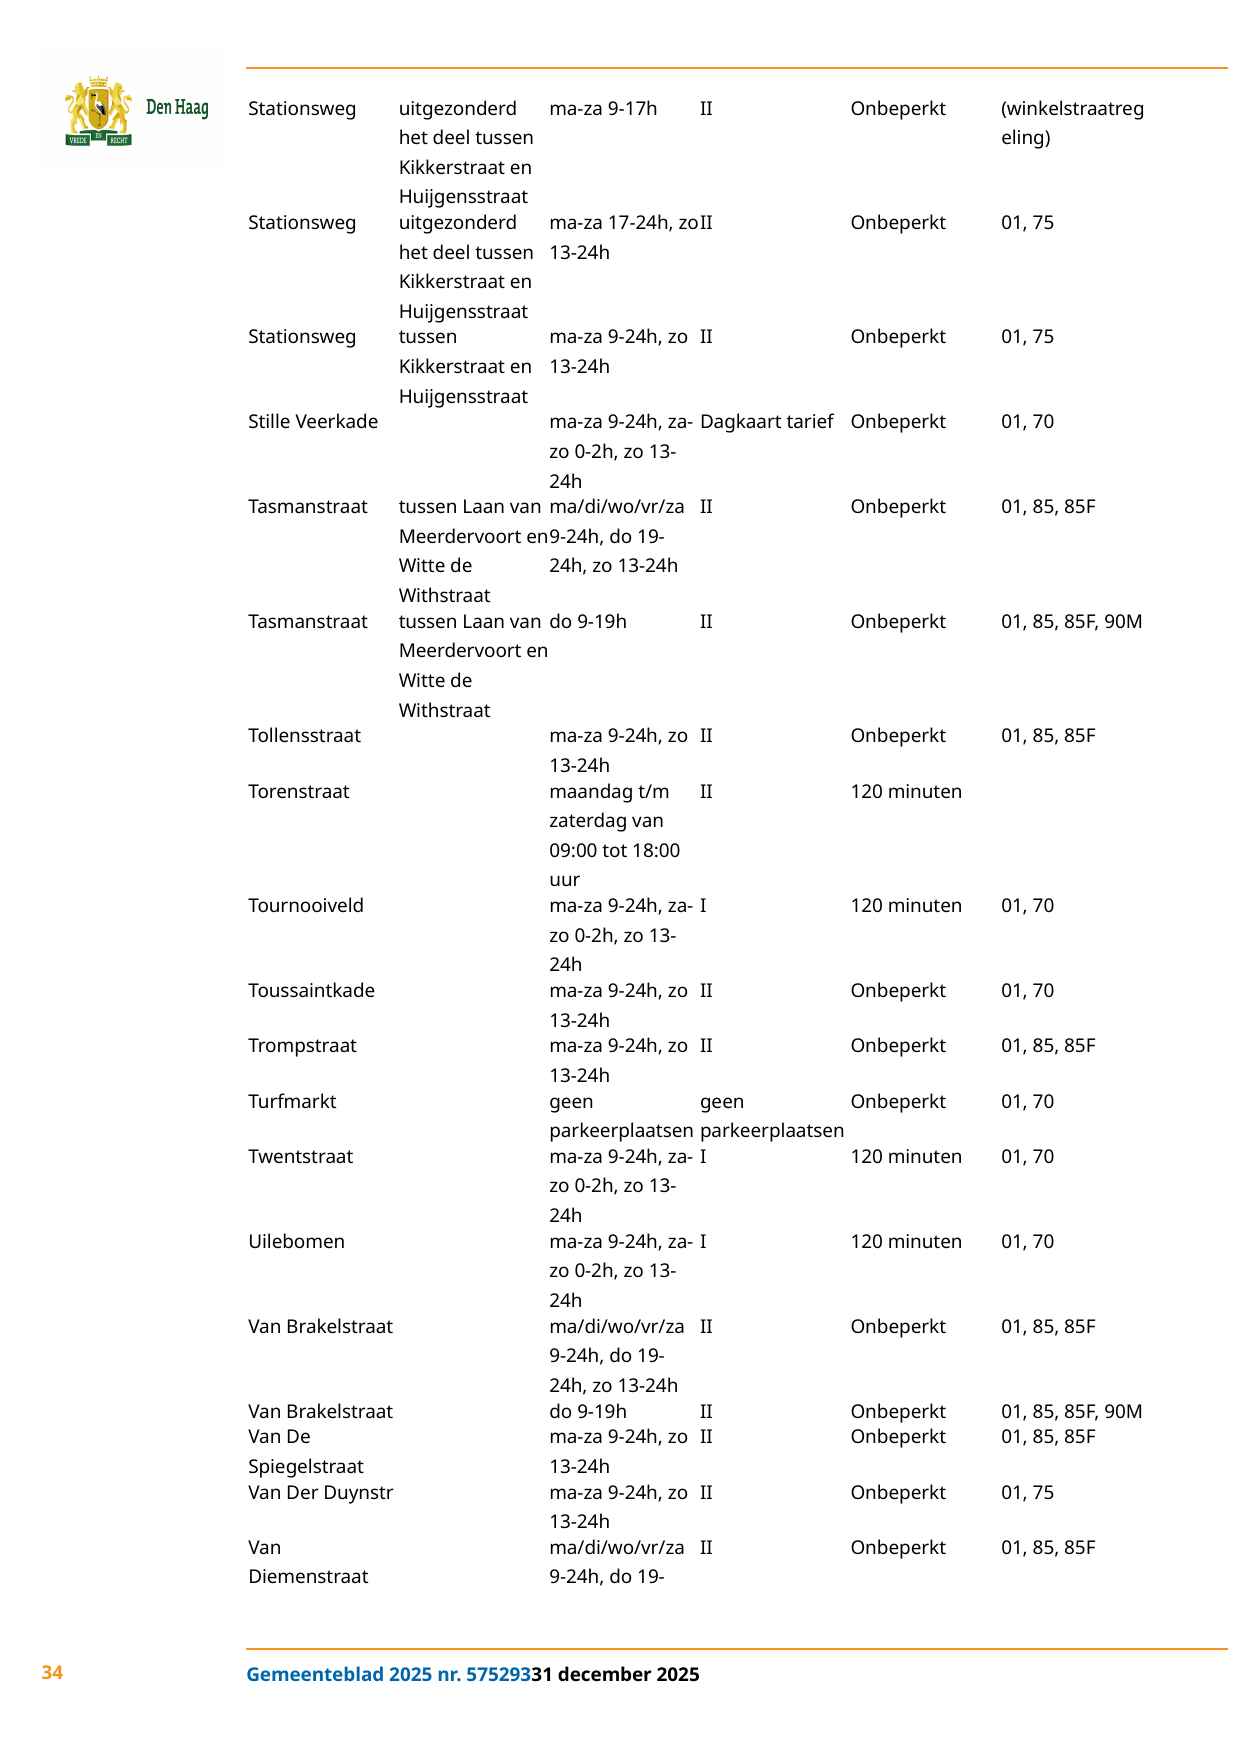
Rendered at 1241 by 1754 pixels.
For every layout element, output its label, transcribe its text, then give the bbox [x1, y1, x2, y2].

table_cell Toussaintkade [248, 977, 398, 1032]
table_cell [399, 892, 549, 977]
table_cell [399, 1313, 549, 1398]
table_cell Onbeperkt [850, 324, 1001, 409]
table_cell 120 minuten [850, 892, 1001, 977]
table_cell 01, 85, 85F [1001, 1424, 1152, 1479]
table_cell Onbeperkt [850, 1398, 1001, 1423]
table_cell Stille Veerkade [248, 409, 398, 493]
table_cell uitgezonderd het deel tussen Kikkerstraat en Huijgensstraat [399, 209, 549, 324]
table_cell Onbeperkt [850, 1424, 1001, 1479]
table_cell ma-za 17-24h, zo 13-24h [549, 209, 700, 324]
table_cell [399, 723, 549, 778]
table_cell (winkelstraatregeling) [1001, 95, 1152, 209]
table_cell ma/di/wo/vr/za 9-24h, do 19- [549, 1534, 700, 1589]
table_cell II [700, 1424, 850, 1479]
table_cell ma-za 9-24h, zo 13-24h [549, 723, 700, 778]
table_cell Van Diemenstraat [248, 1534, 398, 1589]
table_cell [399, 1424, 549, 1479]
table_cell [399, 778, 549, 892]
table_cell Onbeperkt [850, 409, 1001, 493]
table_cell [399, 1143, 549, 1228]
table_cell II [700, 324, 850, 409]
table_cell ma/di/wo/vr/za 9-24h, do 19-24h, zo 13-24h [549, 494, 700, 608]
table_cell tussen Laan van Meerdervoort en Witte de Withstraat [399, 494, 549, 608]
table_cell ma-za 9-17h [549, 95, 700, 209]
table_cell Onbeperkt [850, 1033, 1001, 1088]
table_cell II [700, 209, 850, 324]
table_cell [399, 977, 549, 1032]
table_cell Onbeperkt [850, 95, 1001, 209]
table_cell II [700, 723, 850, 778]
table_cell II [700, 1398, 850, 1423]
table_cell Tasmanstraat [248, 494, 398, 608]
table_cell ma-za 9-24h, zo 13-24h [549, 1033, 700, 1088]
table_cell ma-za 9-24h, za-zo 0-2h, zo 13-24h [549, 1228, 700, 1313]
table_cell II [700, 1479, 850, 1534]
table_cell Trompstraat [248, 1033, 398, 1088]
table_cell Stationsweg [248, 95, 398, 209]
table_cell Turfmarkt [248, 1088, 398, 1143]
table_cell do 9-19h [549, 1398, 700, 1423]
table_cell [1001, 778, 1152, 892]
table_cell Dagkaart tarief [700, 409, 850, 493]
table_cell tussen Laan van Meerdervoort en Witte de Withstraat [399, 608, 549, 722]
table_cell [399, 1479, 549, 1534]
table_cell II [700, 778, 850, 892]
table_cell II [700, 494, 850, 608]
table_cell [399, 1033, 549, 1088]
table_cell Torenstraat [248, 778, 398, 892]
table_cell 01, 70 [1001, 977, 1152, 1032]
table_cell 01, 70 [1001, 1143, 1152, 1228]
table_cell Van De Spiegelstraat [248, 1424, 398, 1479]
table_cell Onbeperkt [850, 977, 1001, 1032]
table_cell 01, 85, 85F, 90M [1001, 608, 1152, 722]
table_cell I [700, 892, 850, 977]
table_cell geen parkeerplaatsen [700, 1088, 850, 1143]
table_cell [399, 1228, 549, 1313]
table_cell [399, 409, 549, 493]
table_cell [399, 1534, 549, 1589]
table_cell Twentstraat [248, 1143, 398, 1228]
table_cell II [700, 95, 850, 209]
table_cell 01, 85, 85F [1001, 723, 1152, 778]
table_cell 01, 70 [1001, 892, 1152, 977]
table_cell geen parkeerplaatsen [549, 1088, 700, 1143]
table_cell 01, 85, 85F [1001, 1534, 1152, 1589]
table_cell Onbeperkt [850, 209, 1001, 324]
table_cell 01, 85, 85F [1001, 1033, 1152, 1088]
table_cell do 9-19h [549, 608, 700, 722]
table_cell II [700, 1313, 850, 1398]
table_cell 01, 85, 85F [1001, 494, 1152, 608]
table_cell 01, 70 [1001, 1228, 1152, 1313]
picture [41, 47, 231, 172]
table_cell ma-za 9-24h, zo 13-24h [549, 1424, 700, 1479]
table_cell tussen Kikkerstraat en Huijgensstraat [399, 324, 549, 409]
table_cell Stationsweg [248, 324, 398, 409]
table_cell ma-za 9-24h, za-zo 0-2h, zo 13-24h [549, 892, 700, 977]
table_cell Tollensstraat [248, 723, 398, 778]
table_cell Uilebomen [248, 1228, 398, 1313]
table_cell maandag t/m zaterdag van 09:00 tot 18:00 uur [549, 778, 700, 892]
table_cell 120 minuten [850, 1143, 1001, 1228]
table_cell Onbeperkt [850, 1479, 1001, 1534]
table_cell II [700, 1534, 850, 1589]
table_cell 120 minuten [850, 1228, 1001, 1313]
table_cell ma-za 9-24h, za-zo 0-2h, zo 13-24h [549, 1143, 700, 1228]
table_cell 01, 85, 85F [1001, 1313, 1152, 1398]
table_cell uitgezonderd het deel tussen Kikkerstraat en Huijgensstraat [399, 95, 549, 209]
table_cell Onbeperkt [850, 1088, 1001, 1143]
table_cell Onbeperkt [850, 1534, 1001, 1589]
table_cell 01, 70 [1001, 1088, 1152, 1143]
table_cell 01, 75 [1001, 1479, 1152, 1534]
table_cell Onbeperkt [850, 723, 1001, 778]
table_cell Van Brakelstraat [248, 1313, 398, 1398]
table_cell II [700, 1033, 850, 1088]
table_cell ma-za 9-24h, za-zo 0-2h, zo 13-24h [549, 409, 700, 493]
table_cell 01, 70 [1001, 409, 1152, 493]
table_cell Van Der Duynstr [248, 1479, 398, 1534]
table_cell Tournooiveld [248, 892, 398, 977]
table_cell I [700, 1143, 850, 1228]
table_cell Onbeperkt [850, 494, 1001, 608]
table_cell 120 minuten [850, 778, 1001, 892]
table_cell II [700, 977, 850, 1032]
table_cell 01, 85, 85F, 90M [1001, 1398, 1152, 1423]
table_cell [399, 1088, 549, 1143]
table_cell 01, 75 [1001, 209, 1152, 324]
table_cell 01, 75 [1001, 324, 1152, 409]
table_cell ma-za 9-24h, zo 13-24h [549, 1479, 700, 1534]
table_cell I [700, 1228, 850, 1313]
table_cell Onbeperkt [850, 1313, 1001, 1398]
table_cell Van Brakelstraat [248, 1398, 398, 1423]
table_cell ma-za 9-24h, zo 13-24h [549, 324, 700, 409]
table_cell ma/di/wo/vr/za 9-24h, do 19-24h, zo 13-24h [549, 1313, 700, 1398]
table_cell ma-za 9-24h, zo 13-24h [549, 977, 700, 1032]
table_cell II [700, 608, 850, 722]
table_cell Stationsweg [248, 209, 398, 324]
table_cell [399, 1398, 549, 1423]
table_cell Tasmanstraat [248, 608, 398, 722]
table_cell Onbeperkt [850, 608, 1001, 722]
